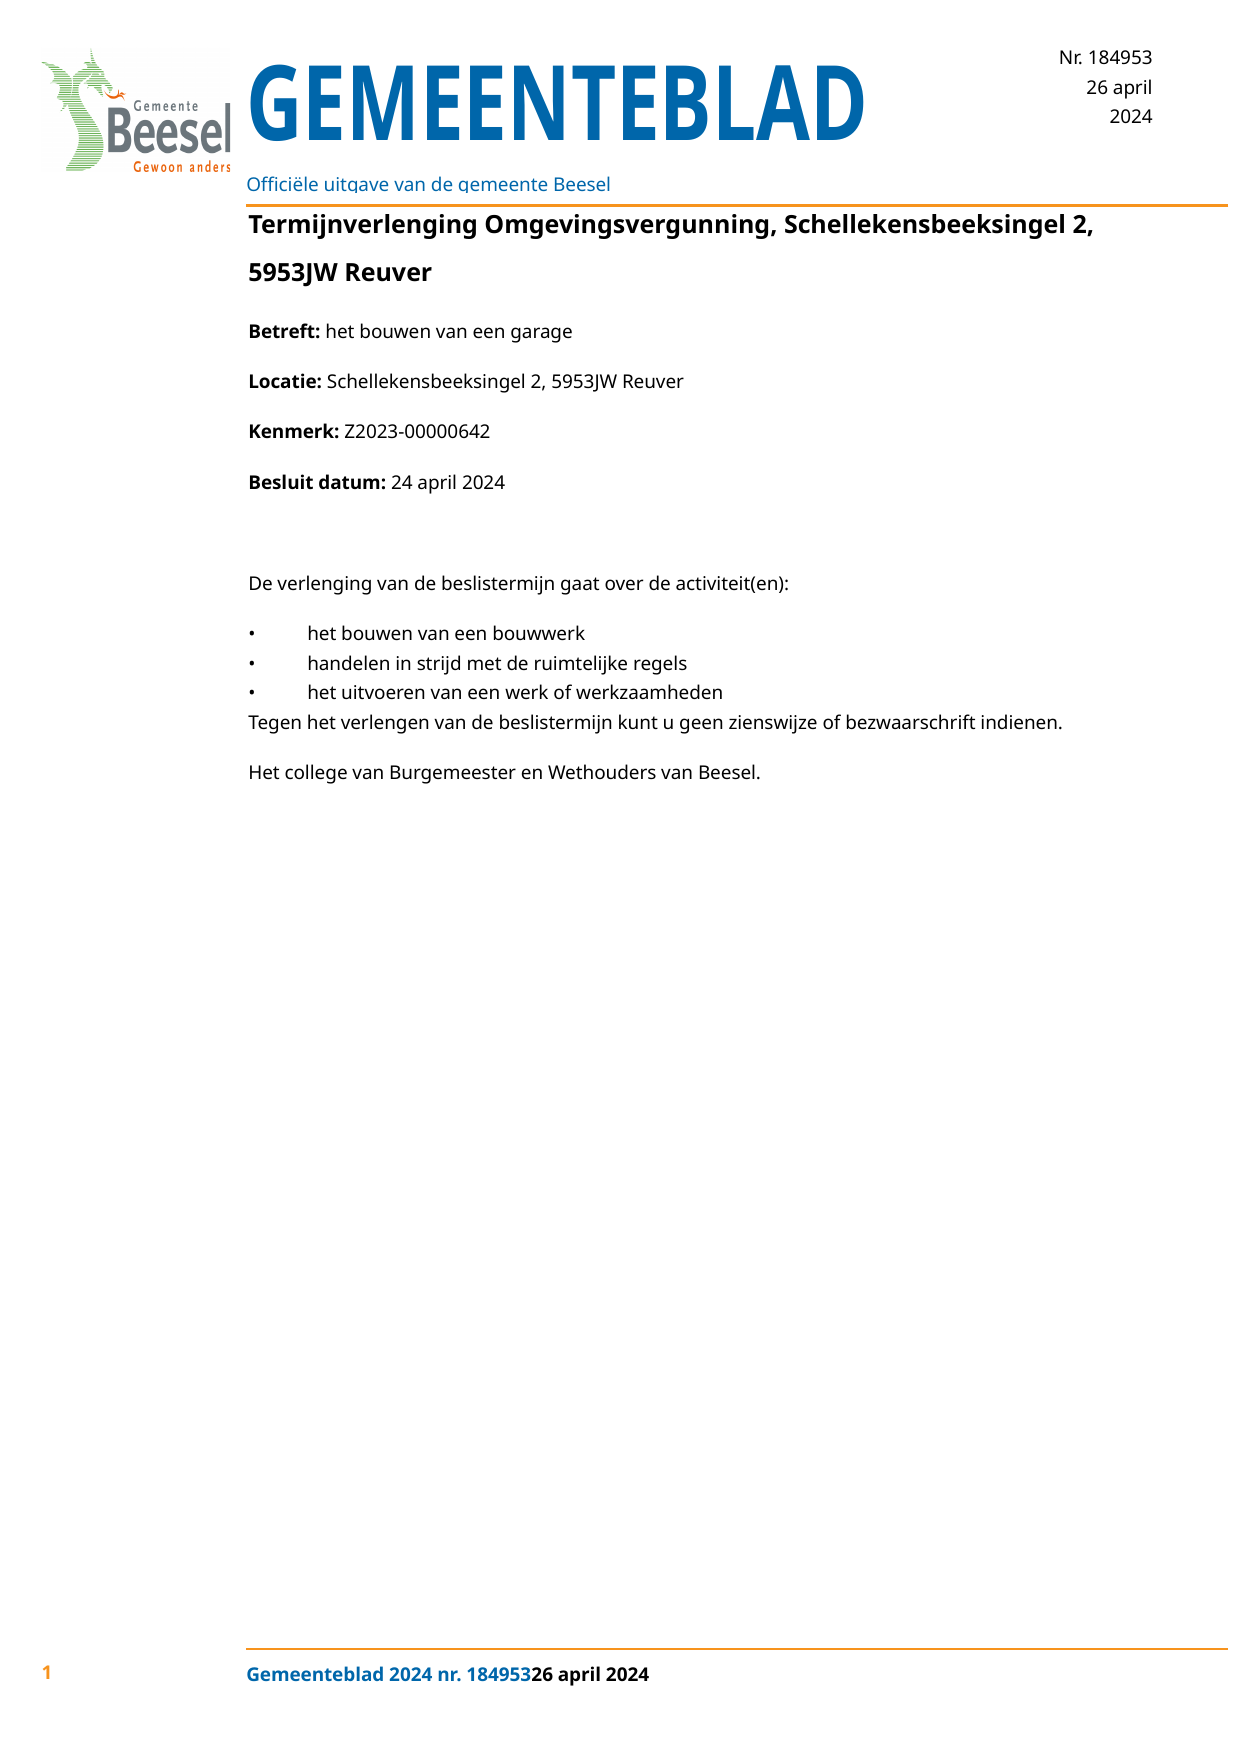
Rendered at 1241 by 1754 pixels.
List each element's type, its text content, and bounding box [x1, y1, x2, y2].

list het bouwen van een bouwwerk [248, 620, 1152, 646]
text Besluit datum: 24 april 2024 [248, 469, 1152, 495]
text Locatie: Schellekensbeeksingel 2, 5953JW Reuver [248, 368, 1152, 394]
list handelen in strijd met de ruimtelijke regels [248, 650, 1152, 676]
text Betreft: het bouwen van een garage [248, 318, 1152, 344]
picture [41, 47, 231, 172]
text Termijnverlenging Omgevingsvergunning, Schellekensbeeksingel 2, 5953JW Reuver [248, 207, 1152, 288]
text Het college van Burgemeester en Wethouders van Beesel. [248, 759, 1152, 785]
text Kenmerk: Z2023-00000642 [248, 419, 1152, 444]
text De verlenging van de beslistermijn gaat over de activiteit(en): [248, 570, 1152, 596]
list het uitvoeren van een werk of werkzaamheden [248, 679, 1152, 705]
text Tegen het verlengen van de beslistermijn kunt u geen zienswijze of bezwaarschrift indienen. [248, 709, 1152, 735]
